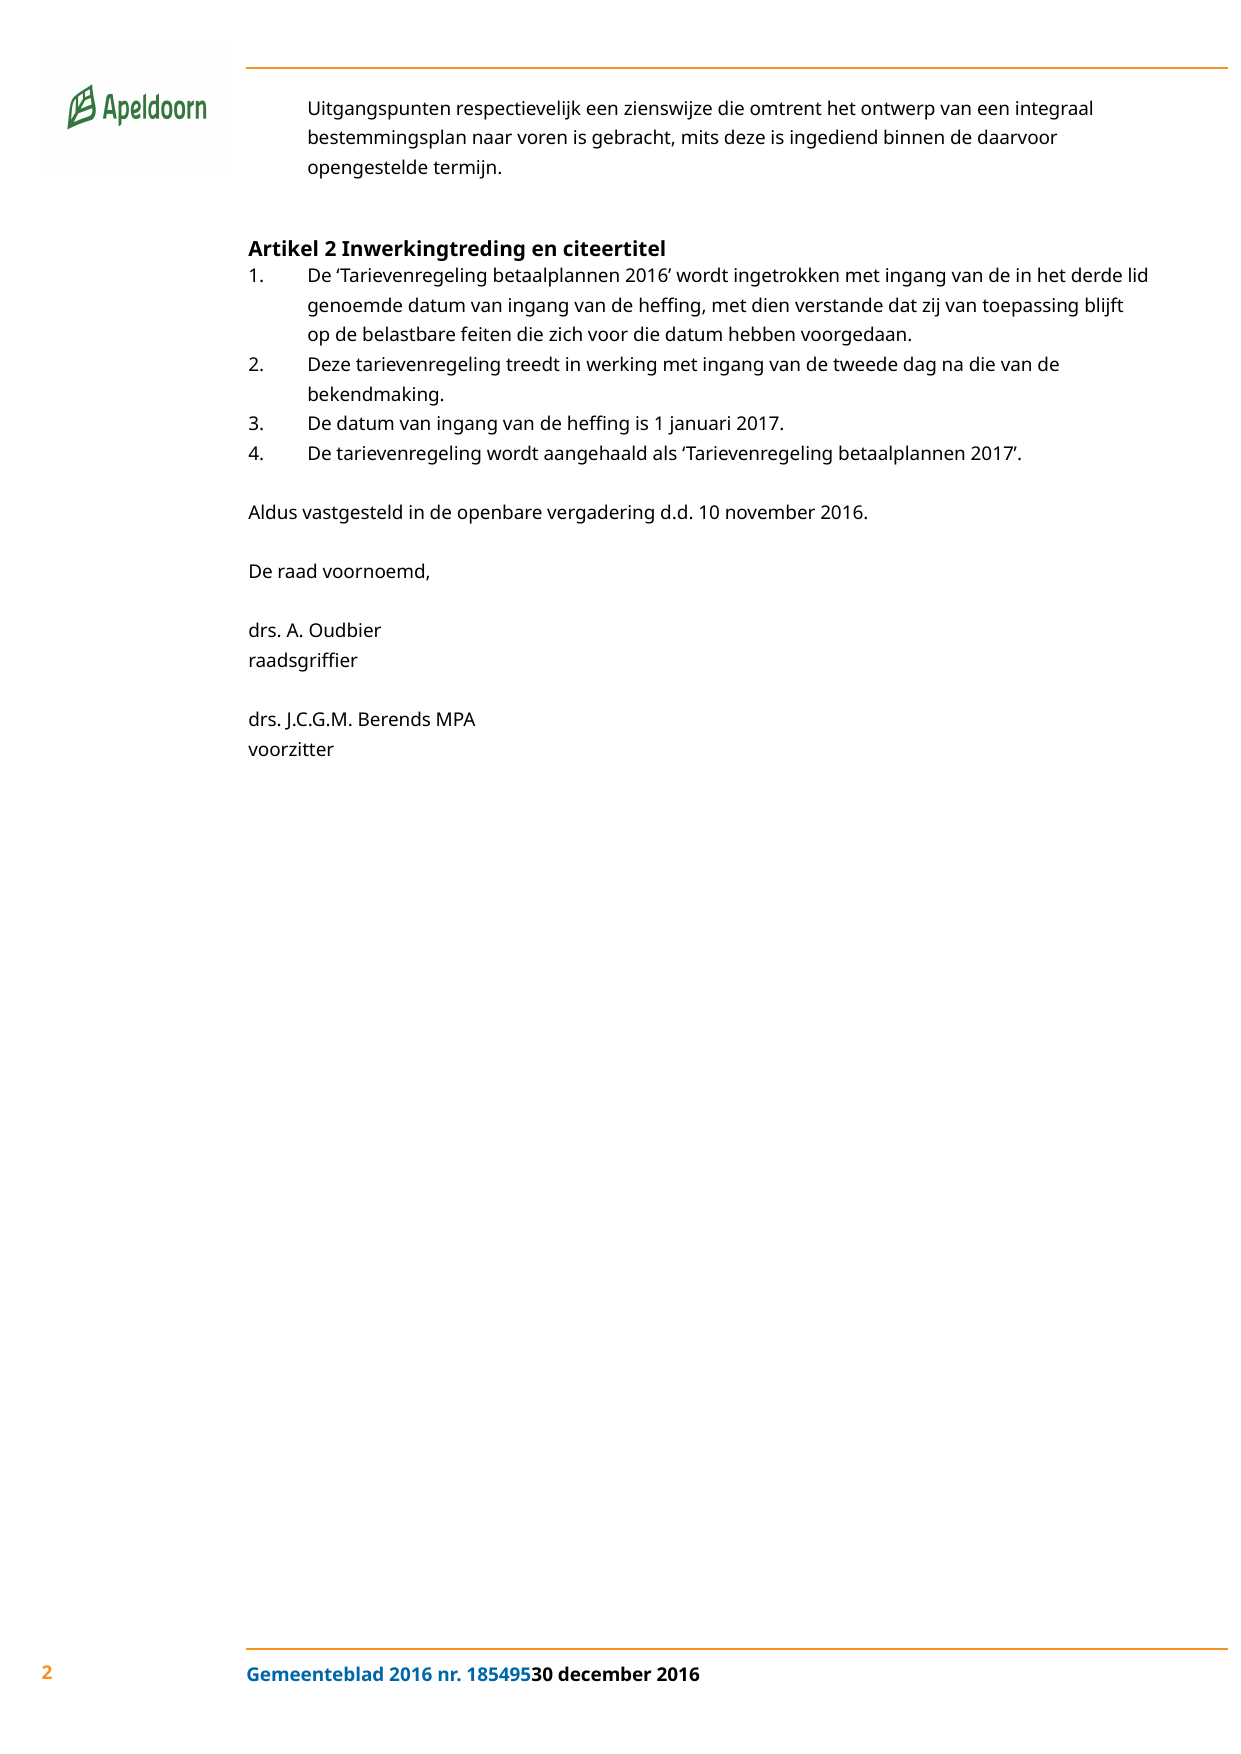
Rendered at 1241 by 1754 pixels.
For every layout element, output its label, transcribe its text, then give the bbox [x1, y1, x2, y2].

text De raad voornoemd, [248, 558, 1152, 584]
list Uitgangspunten respectievelijk een zienswijze die omtrent het ontwerp van een integraal bestemmingsplan naar voren is gebracht, mits deze is ingediend binnen de daarvoor opengestelde termijn. [248, 95, 1152, 180]
text Artikel 2 Inwerkingtreding en citeertitel [248, 234, 1152, 262]
text voorzitter [248, 736, 1152, 761]
list De tarievenregeling wordt aangehaald als ‘Tarievenregeling betaalplannen 2017’. [248, 440, 1152, 466]
list Deze tarievenregeling treedt in werking met ingang van de tweede dag na die van de bekendmaking. [248, 351, 1152, 406]
text Aldus vastgesteld in de openbare vergadering d.d. 10 november 2016. [248, 499, 1152, 525]
text drs. A. Oudbier [248, 617, 1152, 643]
text raadsgriffier [248, 647, 1152, 673]
list De datum van ingang van de heffing is 1 januari 2017. [248, 410, 1152, 436]
picture [41, 47, 231, 172]
list De ‘Tarievenregeling betaalplannen 2016’ wordt ingetrokken met ingang van de in het derde lid genoemde datum van ingang van de heffing, met dien verstande dat zij van toepassing blijft op de belastbare feiten die zich voor die datum hebben voorgedaan. [248, 262, 1152, 347]
text drs. J.C.G.M. Berends MPA [248, 706, 1152, 732]
